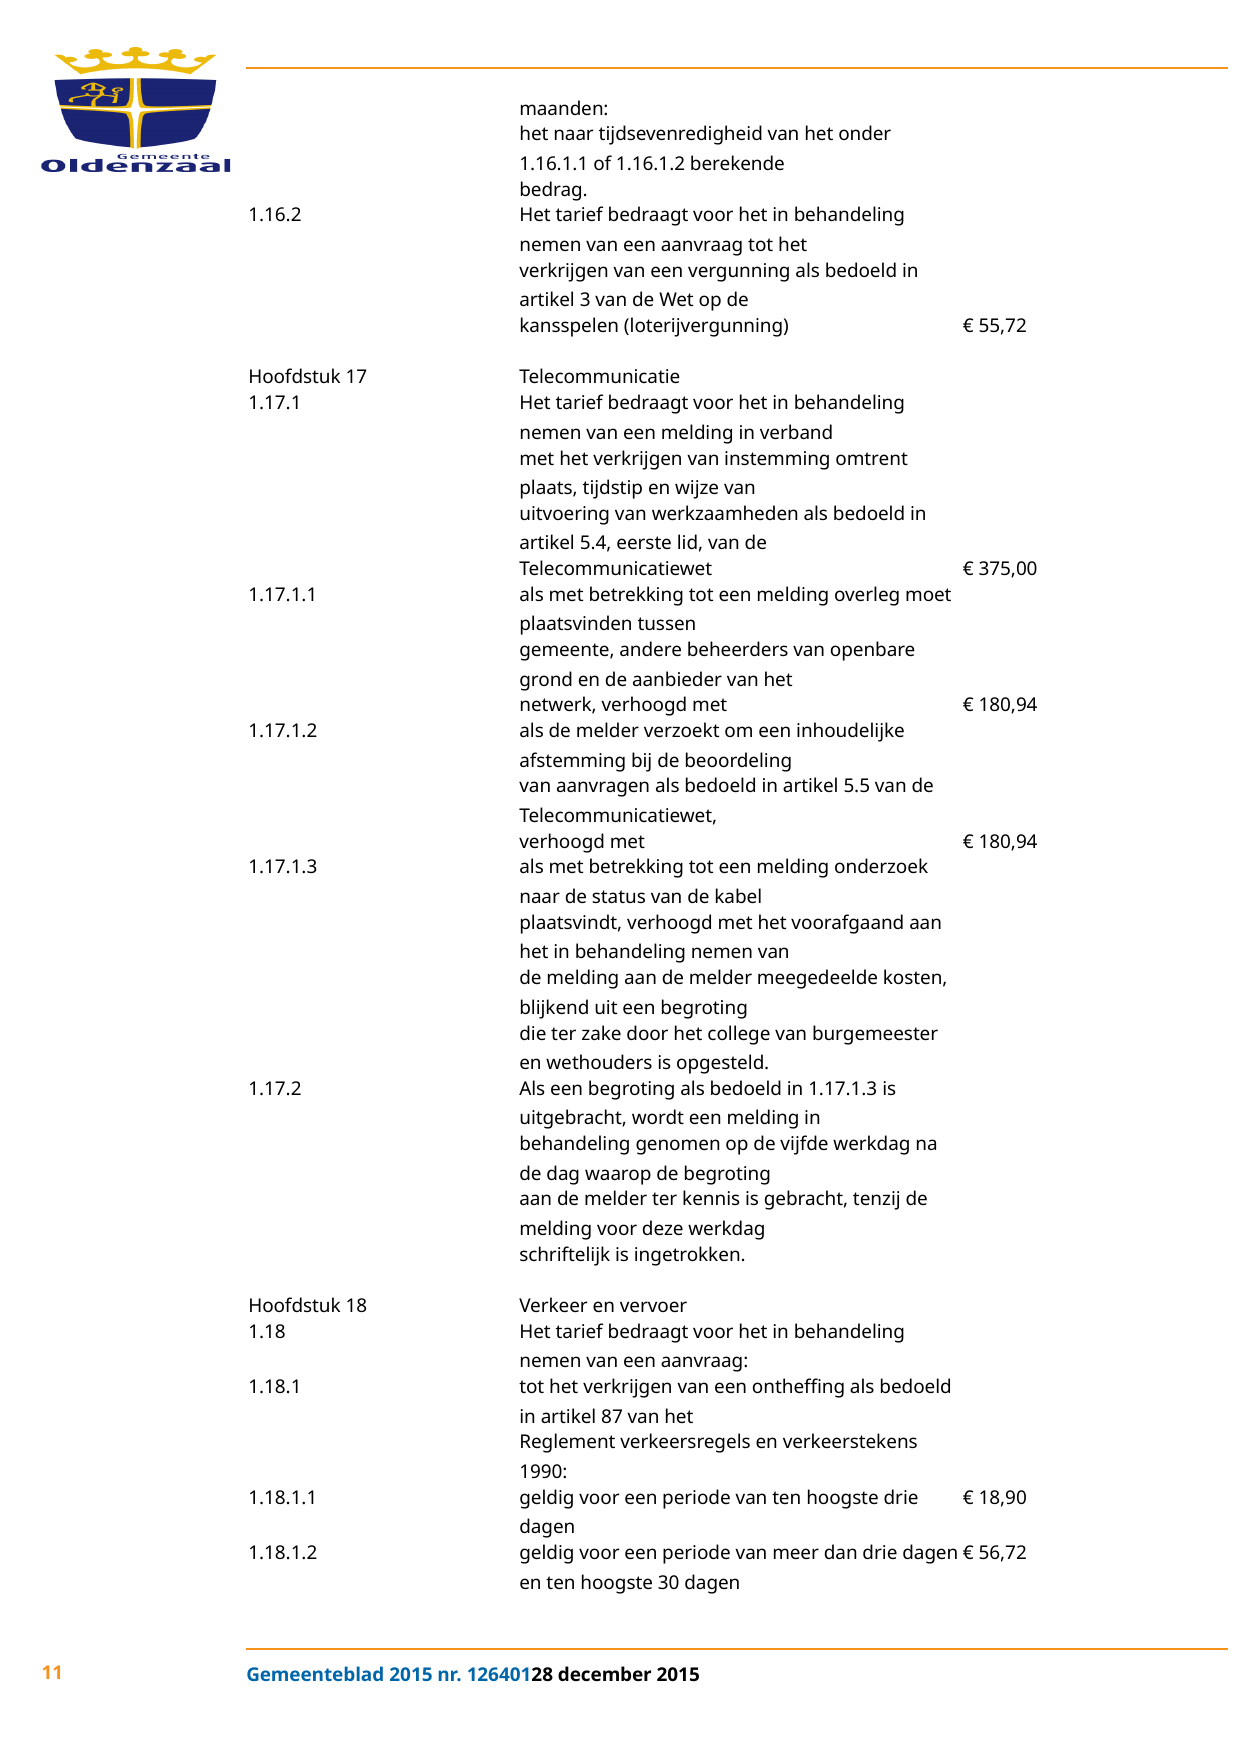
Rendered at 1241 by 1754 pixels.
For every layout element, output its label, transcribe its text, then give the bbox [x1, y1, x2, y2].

table_cell Telecommunicatiewet [519, 555, 963, 581]
table_cell [248, 1130, 519, 1186]
table_cell [963, 1186, 1152, 1241]
table_cell [963, 1020, 1152, 1075]
table_cell [963, 121, 1152, 176]
table_cell [248, 692, 519, 717]
table_cell [963, 338, 1152, 364]
table_cell [248, 176, 519, 202]
table_cell Hoofdstuk 18 [248, 1293, 519, 1318]
table_cell de melding aan de melder meegedeelde kosten, blijkend uit een begroting [519, 964, 963, 1020]
table_cell [248, 636, 519, 692]
table_cell geldig voor een periode van meer dan drie dagen en ten hoogste 30 dagen [519, 1539, 963, 1595]
table_cell [248, 445, 519, 500]
table_cell [963, 95, 1152, 121]
table_cell [963, 500, 1152, 555]
table_cell € 18,90 [963, 1484, 1152, 1539]
table_cell [248, 95, 519, 121]
table_cell verkrijgen van een vergunning als bedoeld in artikel 3 van de Wet op de [519, 257, 963, 312]
table_cell Reglement verkeersregels en verkeerstekens 1990: [519, 1429, 963, 1484]
table_cell [248, 338, 519, 364]
table_cell 1.17.1 [248, 389, 519, 445]
table_cell 1.17.1.1 [248, 581, 519, 636]
table_cell [963, 581, 1152, 636]
table_cell [963, 964, 1152, 1020]
table_cell € 180,94 [963, 828, 1152, 854]
table_cell [519, 338, 963, 364]
table_cell [963, 1241, 1152, 1267]
table_cell [963, 773, 1152, 828]
table_cell verhoogd met [519, 828, 963, 854]
table_cell [963, 636, 1152, 692]
table_cell [248, 1267, 519, 1292]
table_cell [963, 364, 1152, 389]
table_cell [248, 555, 519, 581]
table_cell [248, 909, 519, 964]
table_cell 1.17.1.2 [248, 718, 519, 773]
table_cell van aanvragen als bedoeld in artikel 5.5 van de Telecommunicatiewet, [519, 773, 963, 828]
table_cell € 56,72 [963, 1539, 1152, 1595]
table_cell [963, 202, 1152, 257]
table_cell [248, 964, 519, 1020]
table_cell aan de melder ter kennis is gebracht, tenzij de melding voor deze werkdag [519, 1186, 963, 1241]
table_cell [248, 121, 519, 176]
table_cell Het tarief bedraagt voor het in behandeling nemen van een aanvraag tot het [519, 202, 963, 257]
table_cell Telecommunicatie [519, 364, 963, 389]
table_cell [963, 1374, 1152, 1429]
table_cell [248, 1186, 519, 1241]
table_cell netwerk, verhoogd met [519, 692, 963, 717]
table_cell [248, 773, 519, 828]
table_cell [248, 828, 519, 854]
table_cell € 55,72 [963, 312, 1152, 338]
table_cell met het verkrijgen van instemming omtrent plaats, tijdstip en wijze van [519, 445, 963, 500]
table_cell 1.17.2 [248, 1075, 519, 1130]
table_cell [963, 909, 1152, 964]
table_cell maanden: [519, 95, 963, 121]
table_cell tot het verkrijgen van een ontheffing als bedoeld in artikel 87 van het [519, 1374, 963, 1429]
table_cell [248, 1241, 519, 1267]
table_cell [963, 1075, 1152, 1130]
table_cell [963, 1267, 1152, 1292]
table_cell 1.17.1.3 [248, 854, 519, 909]
table_cell [963, 1318, 1152, 1373]
table_cell [248, 257, 519, 312]
table_cell [963, 1293, 1152, 1318]
table_cell [963, 1130, 1152, 1186]
table_cell Verkeer en vervoer [519, 1293, 963, 1318]
table_cell gemeente, andere beheerders van openbare grond en de aanbieder van het [519, 636, 963, 692]
table_cell 1.18 [248, 1318, 519, 1373]
table_cell Als een begroting als bedoeld in 1.17.1.3 is uitgebracht, wordt een melding in [519, 1075, 963, 1130]
table_cell bedrag. [519, 176, 963, 202]
table_cell [963, 718, 1152, 773]
table_cell € 180,94 [963, 692, 1152, 717]
table_cell 1.18.1 [248, 1374, 519, 1429]
table_cell [963, 445, 1152, 500]
table_cell [963, 389, 1152, 445]
table_cell geldig voor een periode van ten hoogste drie dagen [519, 1484, 963, 1539]
table_cell als met betrekking tot een melding onderzoek naar de status van de kabel [519, 854, 963, 909]
table_cell Het tarief bedraagt voor het in behandeling nemen van een melding in verband [519, 389, 963, 445]
table_cell [963, 1429, 1152, 1484]
table_cell schriftelijk is ingetrokken. [519, 1241, 963, 1267]
table_cell Het tarief bedraagt voor het in behandeling nemen van een aanvraag: [519, 1318, 963, 1373]
table_cell [248, 1429, 519, 1484]
table_cell 1.18.1.1 [248, 1484, 519, 1539]
table_cell 1.16.2 [248, 202, 519, 257]
table_cell het naar tijdsevenredigheid van het onder 1.16.1.1 of 1.16.1.2 berekende [519, 121, 963, 176]
table_cell [248, 1020, 519, 1075]
table_cell plaatsvindt, verhoogd met het voorafgaand aan het in behandeling nemen van [519, 909, 963, 964]
table_cell [519, 1267, 963, 1292]
table_cell die ter zake door het college van burgemeester en wethouders is opgesteld. [519, 1020, 963, 1075]
table_cell 1.18.1.2 [248, 1539, 519, 1595]
table_cell € 375,00 [963, 555, 1152, 581]
table_cell behandeling genomen op de vijfde werkdag na de dag waarop de begroting [519, 1130, 963, 1186]
table_cell [963, 176, 1152, 202]
table_cell [963, 854, 1152, 909]
table_cell [248, 312, 519, 338]
table_cell als de melder verzoekt om een inhoudelijke afstemming bij de beoordeling [519, 718, 963, 773]
table_cell [963, 257, 1152, 312]
table_cell [248, 500, 519, 555]
table_cell uitvoering van werkzaamheden als bedoeld in artikel 5.4, eerste lid, van de [519, 500, 963, 555]
table_cell Hoofdstuk 17 [248, 364, 519, 389]
table_cell kansspelen (loterijvergunning) [519, 312, 963, 338]
table_cell als met betrekking tot een melding overleg moet plaatsvinden tussen [519, 581, 963, 636]
picture [41, 47, 231, 172]
